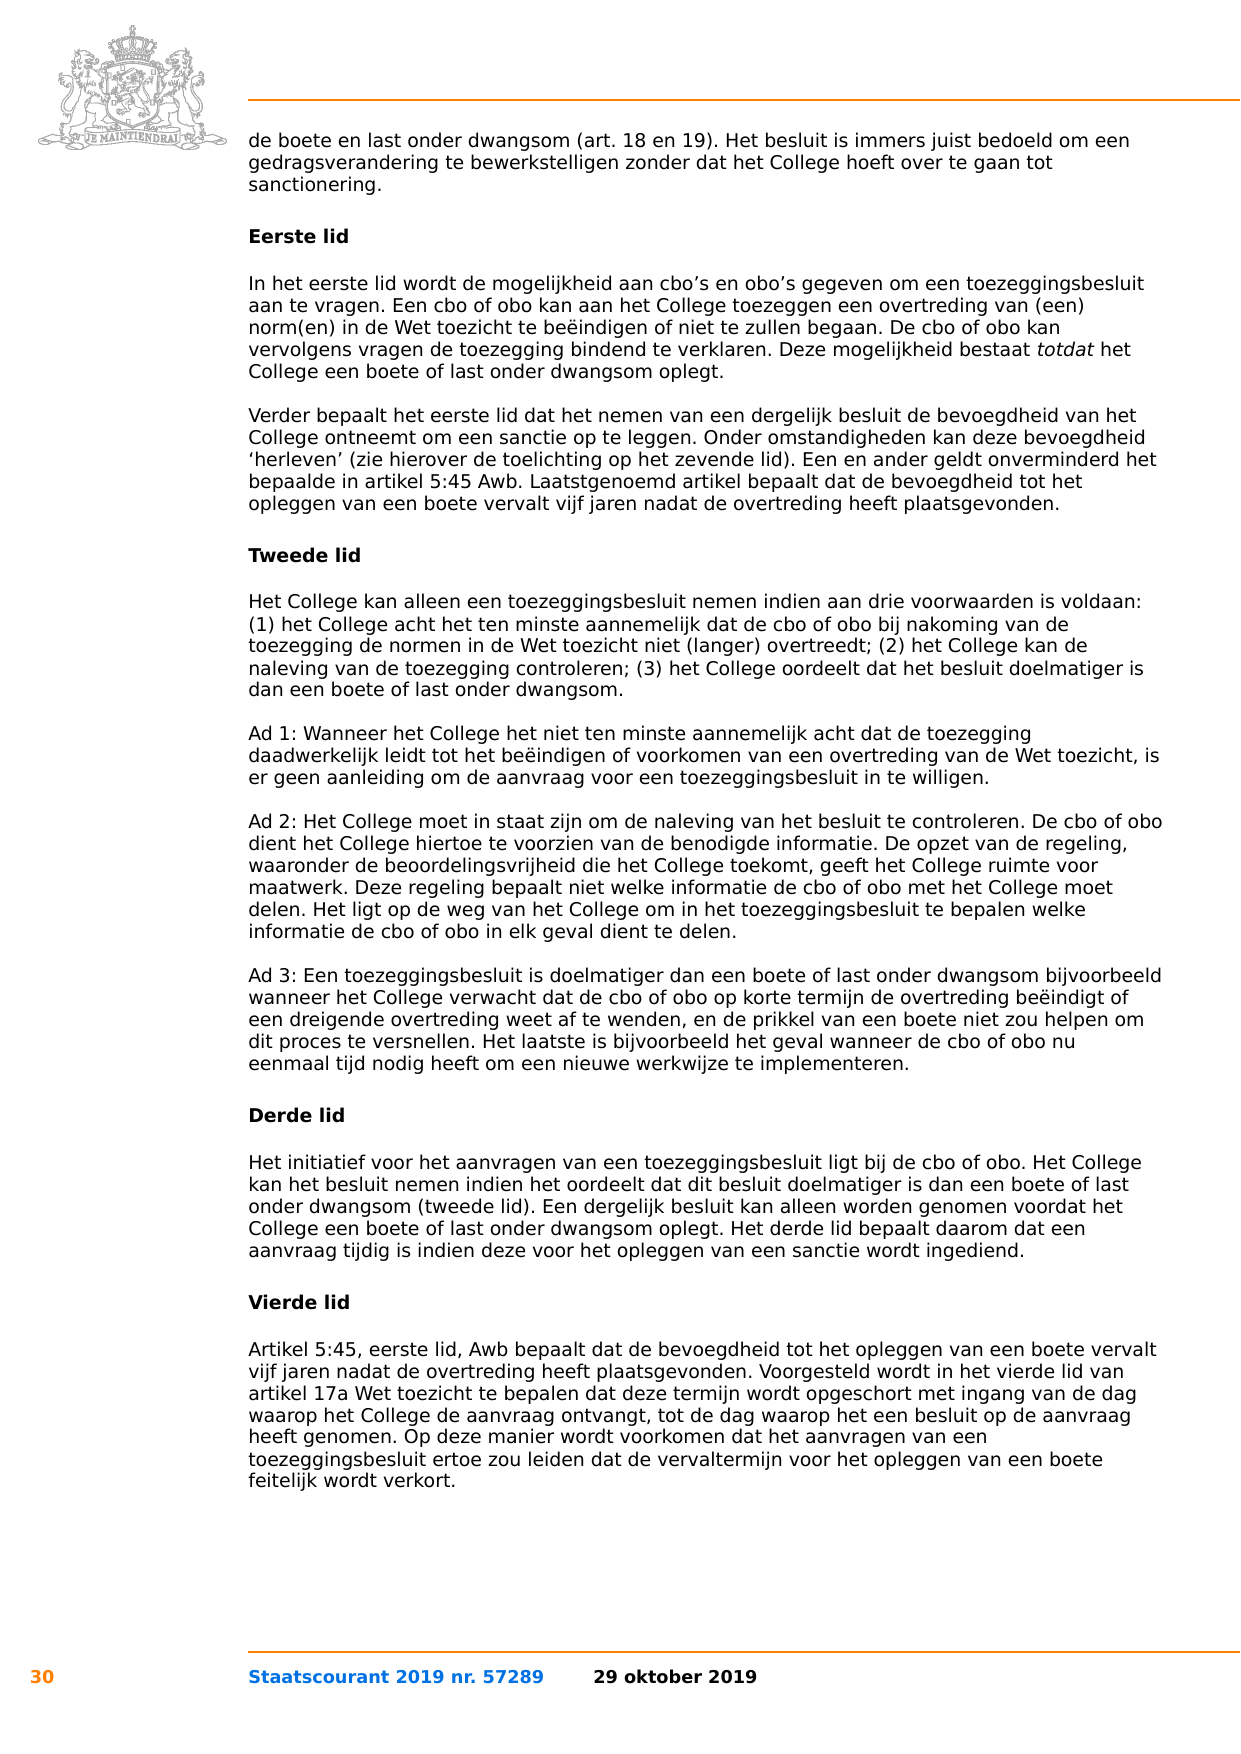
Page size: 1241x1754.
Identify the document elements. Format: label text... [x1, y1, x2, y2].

subtitle Derde lid [248, 1105, 1163, 1127]
picture [38, 25, 227, 150]
text Verder bepaalt het eerste lid dat het nemen van een dergelijk besluit de bevoegdheid van het College ontneemt om een sanctie op te leggen. Onder omstandigheden kan deze bevoegdheid ‘herleven’ (zie hierover de toelichting op het zevende lid). Een en ander geldt onverminderd het bepaalde in artikel 5:45 Awb. Laatstgenoemd artikel bepaalt dat de bevoegdheid tot het opleggen van een boete vervalt vijf jaren nadat de overtreding heeft plaatsgevonden. [248, 404, 1163, 514]
subtitle Eerste lid [248, 226, 1163, 248]
text Ad 1: Wanneer het College het niet ten minste aannemelijk acht dat de toezegging daadwerkelijk leidt tot het beëindigen of voorkomen van een overtreding van de Wet toezicht, is er geen aanleiding om de aanvraag voor een toezeggingsbesluit in te willigen. [248, 723, 1163, 789]
text Artikel 5:45, eerste lid, Awb bepaalt dat de bevoegdheid tot het opleggen van een boete vervalt vijf jaren nadat de overtreding heeft plaatsgevonden. Voorgesteld wordt in het vierde lid van artikel 17a Wet toezicht te bepalen dat deze termijn wordt opgeschort met ingang van de dag waarop het College de aanvraag ontvangt, tot de dag waarop het een besluit op de aanvraag heeft genomen. Op deze manier wordt voorkomen dat het aanvragen van een toezeggingsbesluit ertoe zou leiden dat de vervaltermijn voor het opleggen van een boete feitelijk wordt verkort. [248, 1338, 1163, 1492]
text Het College kan alleen een toezeggingsbesluit nemen indien aan drie voorwaarden is voldaan: (1) het College acht het ten minste aannemelijk dat de cbo of obo bij nakoming van de toezegging de normen in de Wet toezicht niet (langer) overtreedt; (2) het College kan de naleving van de toezegging controleren; (3) het College oordeelt dat het besluit doelmatiger is dan een boete of last onder dwangsom. [248, 591, 1163, 701]
subtitle Vierde lid [248, 1292, 1163, 1313]
text de boete en last onder dwangsom (art. 18 en 19). Het besluit is immers juist bedoeld om een gedragsverandering te bewerkstelligen zonder dat het College hoeft over te gaan tot sanctionering. [248, 130, 1163, 196]
text Ad 3: Een toezeggingsbesluit is doelmatiger dan een boete of last onder dwangsom bijvoorbeeld wanneer het College verwacht dat de cbo of obo op korte termijn de overtreding beëindigt of een dreigende overtreding weet af te wenden, en de prikkel van een boete niet zou helpen om dit proces te versnellen. Het laatste is bijvoorbeeld het geval wanneer de cbo of obo nu eenmaal tijd nodig heeft om een nieuwe werkwijze te implementeren. [248, 965, 1163, 1075]
text Ad 2: Het College moet in staat zijn om de naleving van het besluit te controleren. De cbo of obo dient het College hiertoe te voorzien van de benodigde informatie. De opzet van de regeling, waaronder de beoordelingsvrijheid die het College toekomt, geeft het College ruimte voor maatwerk. Deze regeling bepaalt niet welke informatie de cbo of obo met het College moet delen. Het ligt op de weg van het College om in het toezeggingsbesluit te bepalen welke informatie de cbo of obo in elk geval dient te delen. [248, 811, 1163, 943]
text In het eerste lid wordt de mogelijkheid aan cbo’s en obo’s gegeven om een toezeggingsbesluit aan te vragen. Een cbo of obo kan aan het College toezeggen een overtreding van (een) norm(en) in de Wet toezicht te beëindigen of niet te zullen begaan. De cbo of obo kan vervolgens vragen de toezegging bindend te verklaren. Deze mogelijkheid bestaat totdat het College een boete of last onder dwangsom oplegt. [248, 273, 1163, 383]
text Het initiatief voor het aanvragen van een toezeggingsbesluit ligt bij de cbo of obo. Het College kan het besluit nemen indien het oordeelt dat dit besluit doelmatiger is dan een boete of last onder dwangsom (tweede lid). Een dergelijk besluit kan alleen worden genomen voordat het College een boete of last onder dwangsom oplegt. Het derde lid bepaalt daarom dat een aanvraag tijdig is indien deze voor het opleggen van een sanctie wordt ingediend. [248, 1152, 1163, 1262]
subtitle Tweede lid [248, 544, 1163, 566]
